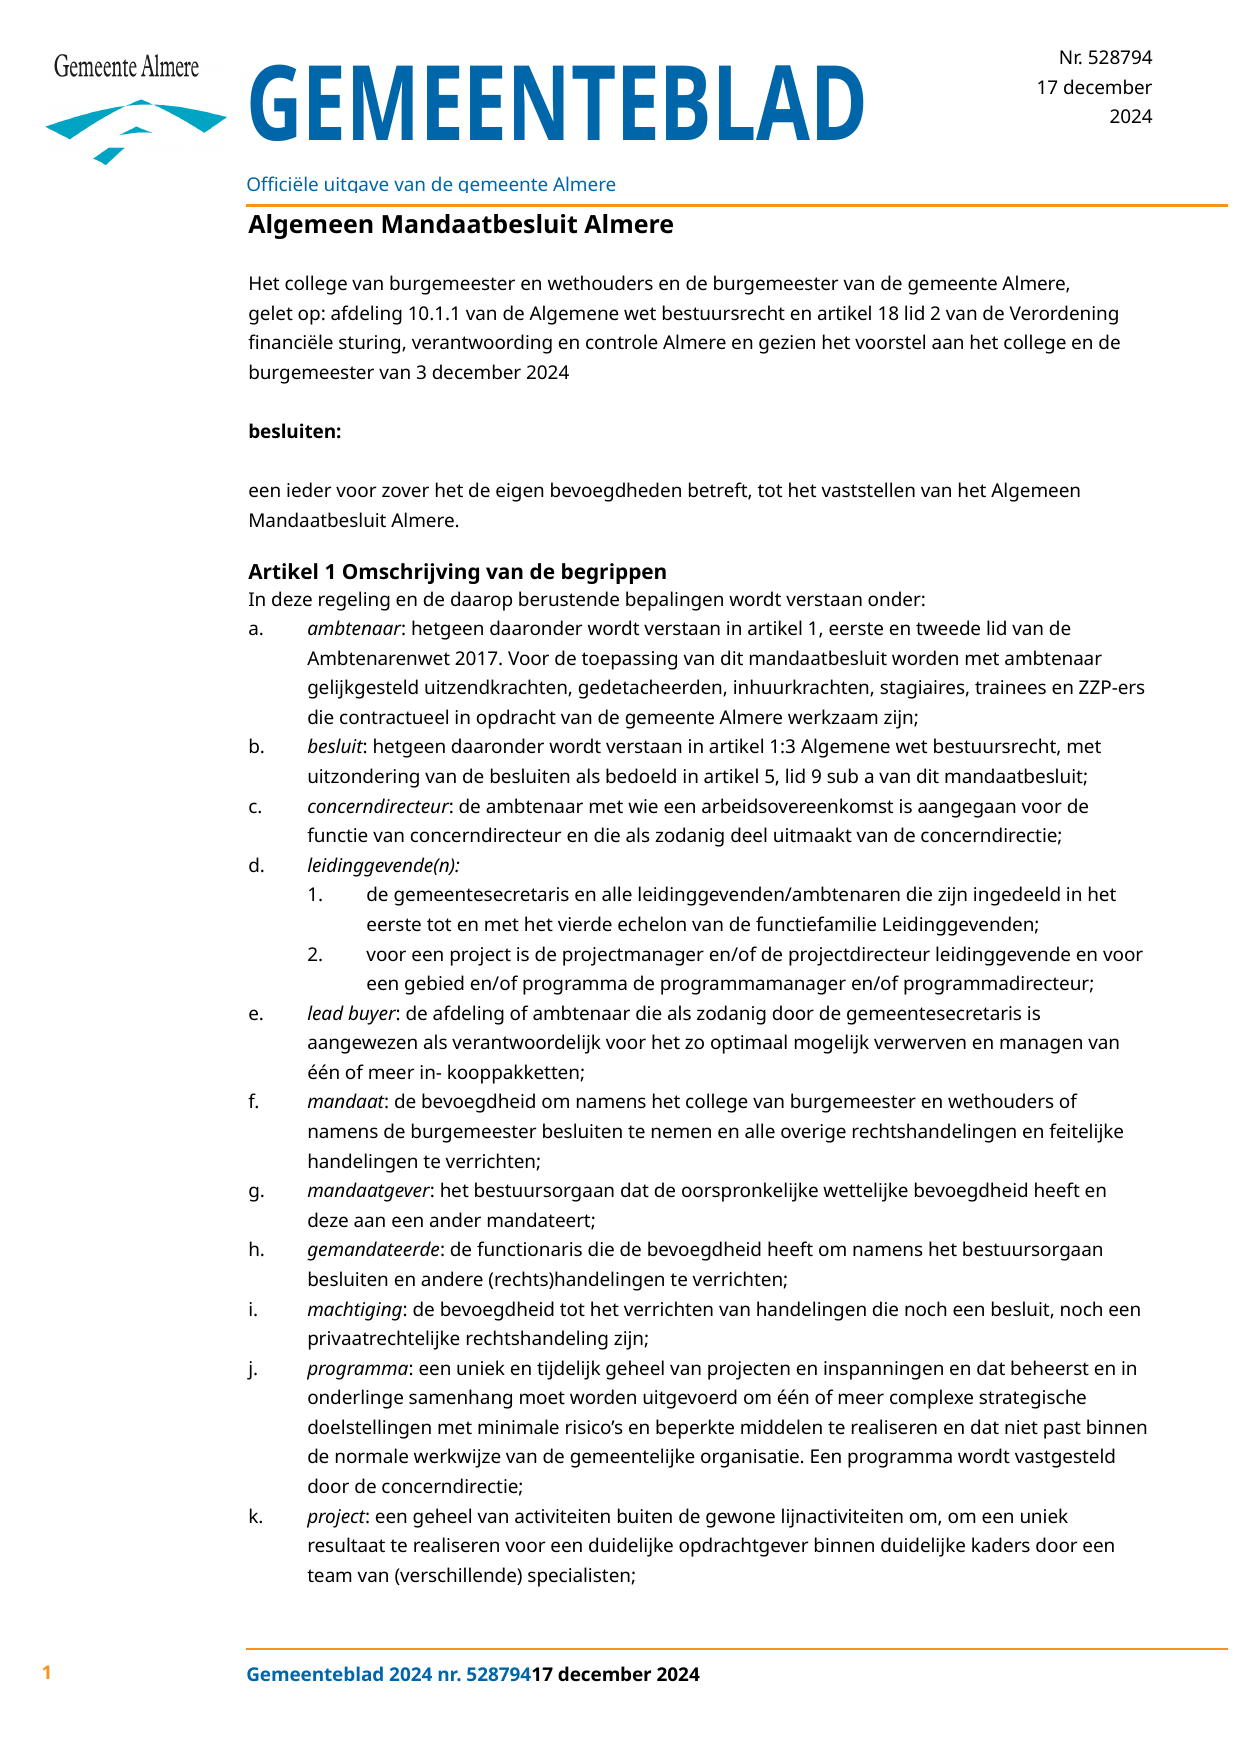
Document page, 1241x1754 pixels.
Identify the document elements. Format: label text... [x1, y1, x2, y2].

list voor een project is de projectmanager en/of de projectdirecteur leidinggevende en voor een gebied en/of programma de programmamanager en/of programmadirecteur; [307, 941, 1152, 996]
list mandaat: de bevoegdheid om namens het college van burgemeester en wethouders of namens de burgemeester besluiten te nemen en alle overige rechtshandelingen en feitelijke handelingen te verrichten; [248, 1089, 1152, 1174]
text gelet op: afdeling 10.1.1 van de Algemene wet bestuursrecht en artikel 18 lid 2 van de Verordening financiële sturing, verantwoording en controle Almere en gezien het voorstel aan het college en de burgemeester van 3 december 2024 [248, 300, 1152, 385]
picture [41, 47, 231, 172]
list besluit: hetgeen daaronder wordt verstaan in artikel 1:3 Algemene wet bestuursrecht, met uitzondering van de besluiten als bedoeld in artikel 5, lid 9 sub a van dit mandaatbesluit; [248, 734, 1152, 789]
list concerndirecteur: de ambtenaar met wie een arbeidsovereenkomst is aangegaan voor de functie van concerndirecteur en die als zodanig deel uitmaakt van de concerndirectie; [248, 793, 1152, 848]
text besluiten: [248, 418, 1152, 444]
text Artikel 1 Omschrijving van de begrippen [248, 557, 1152, 586]
list ambtenaar: hetgeen daaronder wordt verstaan in artikel 1, eerste en tweede lid van de Ambtenarenwet 2017. Voor de toepassing van dit mandaatbesluit worden met ambtenaar gelijkgesteld uitzendkrachten, gedetacheerden, inhuurkrachten, stagiaires, trainees en ZZP-ers die contractueel in opdracht van de gemeente Almere werkzaam zijn; [248, 615, 1152, 730]
text In deze regeling en de daarop berustende bepalingen wordt verstaan onder: [248, 586, 1152, 612]
list programma: een uniek en tijdelijk geheel van projecten en inspanningen en dat beheerst en in onderlinge samenhang moet worden uitgevoerd om één of meer complexe strategische doelstellingen met minimale risico’s en beperkte middelen te realiseren en dat niet past binnen de normale werkwijze van de gemeentelijke organisatie. Een programma wordt vastgesteld door de concerndirectie; [248, 1355, 1152, 1499]
text Het college van burgemeester en wethouders en de burgemeester van de gemeente Almere, [248, 270, 1152, 296]
list leidinggevende(n): [248, 852, 1152, 878]
list lead buyer: de afdeling of ambtenaar die als zodanig door de gemeentesecretaris is aangewezen als verantwoordelijk voor het zo optimaal mogelijk verwerven en managen van één of meer in- kooppakketten; [248, 1000, 1152, 1085]
text een ieder voor zover het de eigen bevoegdheden betreft, tot het vaststellen van het Algemeen Mandaatbesluit Almere. [248, 477, 1152, 533]
list project: een geheel van activiteiten buiten de gewone lijnactiviteiten om, om een uniek resultaat te realiseren voor een duidelijke opdrachtgever binnen duidelijke kaders door een team van (verschillende) specialisten; [248, 1503, 1152, 1588]
list mandaatgever: het bestuursorgaan dat de oorspronkelijke wettelijke bevoegdheid heeft en deze aan een ander mandateert; [248, 1177, 1152, 1233]
list gemandateerde: de functionaris die de bevoegdheid heeft om namens het bestuursorgaan besluiten en andere (rechts)handelingen te verrichten; [248, 1237, 1152, 1292]
text Algemeen Mandaatbesluit Almere [248, 207, 1152, 241]
list machtiging: de bevoegdheid tot het verrichten van handelingen die noch een besluit, noch een privaatrechtelijke rechtshandeling zijn; [248, 1296, 1152, 1351]
list de gemeentesecretaris en alle leidinggevenden/ambtenaren die zijn ingedeeld in het eerste tot en met het vierde echelon van de functiefamilie Leidinggevenden; [307, 882, 1152, 937]
